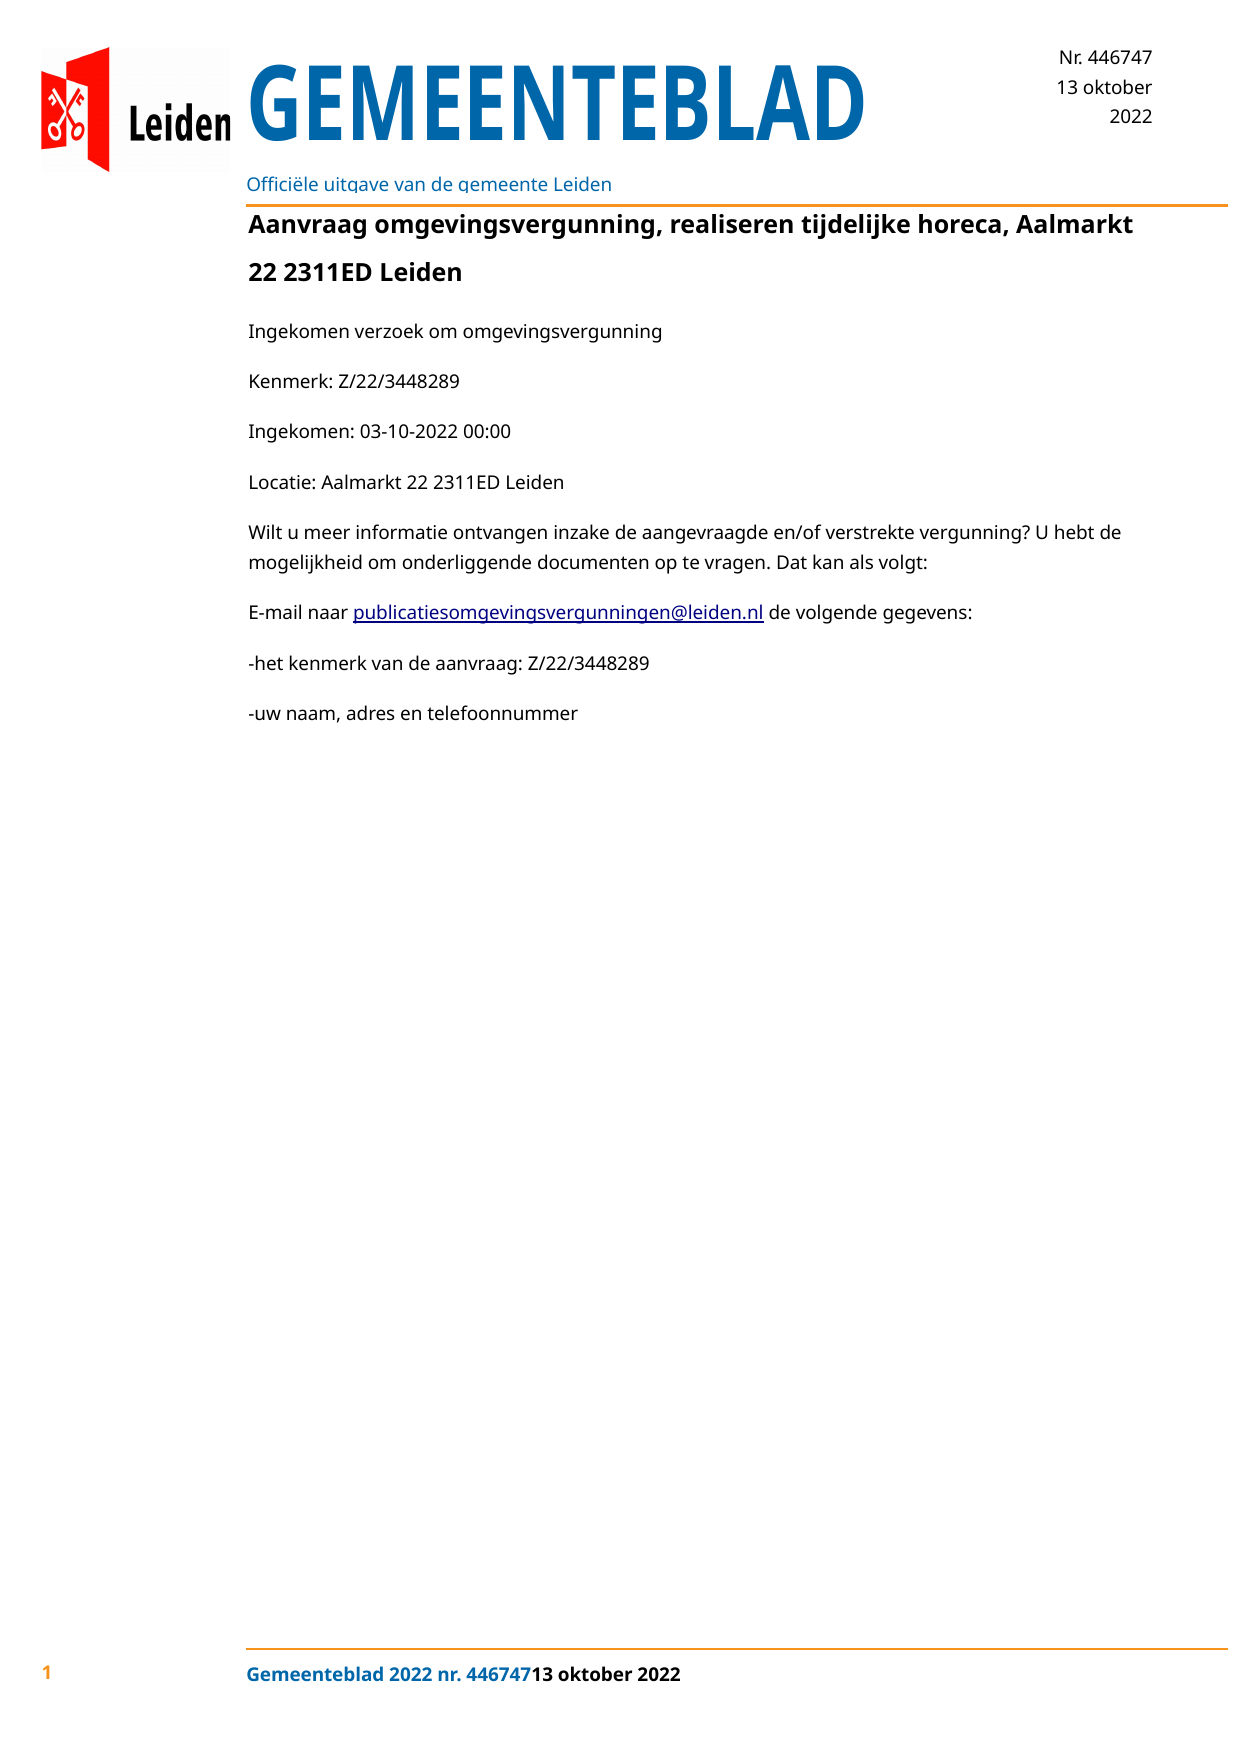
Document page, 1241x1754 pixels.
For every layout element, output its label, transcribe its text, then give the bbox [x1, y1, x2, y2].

text Ingekomen: 03-10-2022 00:00 [248, 419, 1152, 444]
picture [41, 47, 231, 172]
text Aanvraag omgevingsvergunning, realiseren tijdelijke horeca, Aalmarkt 22 2311ED Leiden [248, 207, 1152, 288]
text -uw naam, adres en telefoonnummer [248, 700, 1152, 726]
text Locatie: Aalmarkt 22 2311ED Leiden [248, 469, 1152, 495]
text Ingekomen verzoek om omgevingsvergunning [248, 318, 1152, 344]
text -het kenmerk van de aanvraag: Z/22/3448289 [248, 650, 1152, 676]
text Kenmerk: Z/22/3448289 [248, 368, 1152, 394]
text E-mail naar publicatiesomgevingsvergunningen@leiden.nl de volgende gegevens: [248, 599, 1152, 625]
text Wilt u meer informatie ontvangen inzake de aangevraagde en/of verstrekte vergunning? U hebt de mogelijkheid om onderliggende documenten op te vragen. Dat kan als volgt: [248, 519, 1152, 575]
